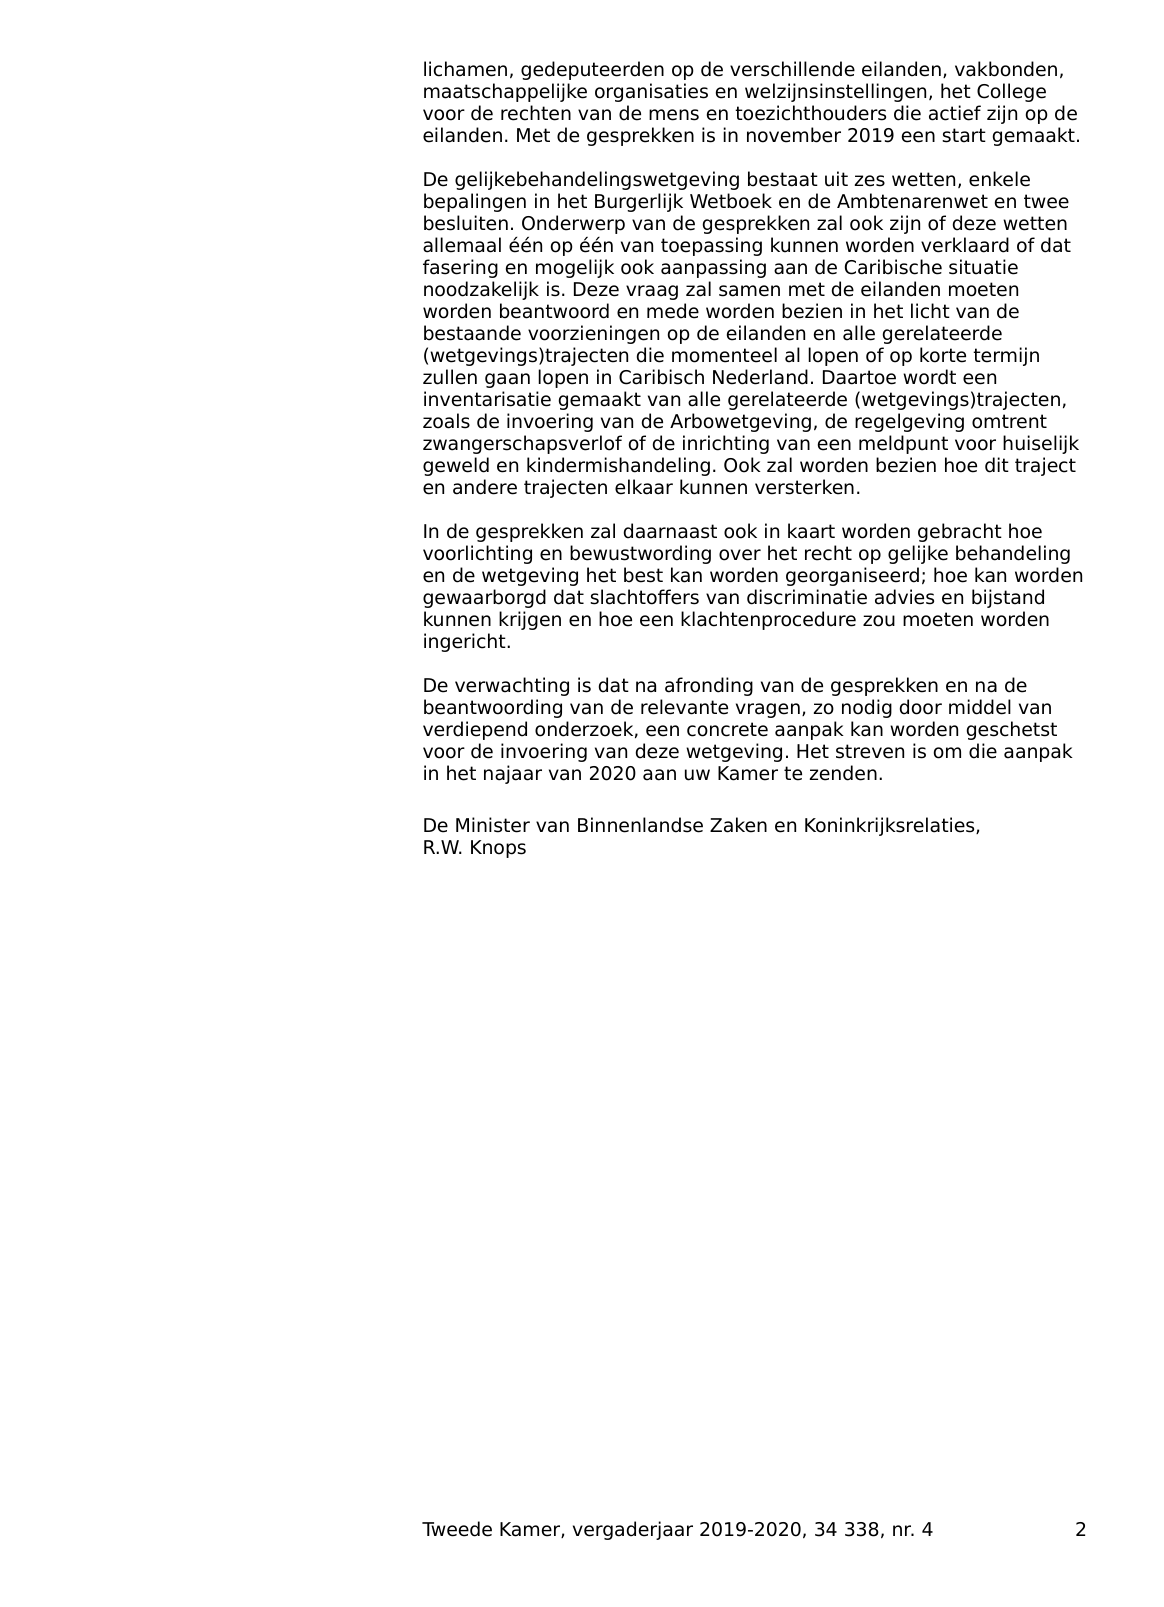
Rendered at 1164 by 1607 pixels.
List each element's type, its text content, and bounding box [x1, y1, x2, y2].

text De Minister van Binnenlandse Zaken en Koninkrijksrelaties, R.W. Knops [422, 815, 1087, 859]
text De gelijkebehandelingswetgeving bestaat uit zes wetten, enkele bepalingen in het Burgerlijk Wetboek en de Ambtenarenwet en twee besluiten. Onderwerp van de gesprekken zal ook zijn of deze wetten allemaal één op één van toepassing kunnen worden verklaard of dat fasering en mogelijk ook aanpassing aan de Caribische situatie noodzakelijk is. Deze vraag zal samen met de eilanden moeten worden beantwoord en mede worden bezien in het licht van de bestaande voorzieningen op de eilanden en alle gerelateerde (wetgevings)trajecten die momenteel al lopen of op korte termijn zullen gaan lopen in Caribisch Nederland. Daartoe wordt een inventarisatie gemaakt van alle gerelateerde (wetgevings)trajecten, zoals de invoering van de Arbowetgeving, de regelgeving omtrent zwangerschapsverlof of de inrichting van een meldpunt voor huiselijk geweld en kindermishandeling. Ook zal worden bezien hoe dit traject en andere trajecten elkaar kunnen versterken. [422, 169, 1087, 499]
text lichamen, gedeputeerden op de verschillende eilanden, vakbonden, maatschappelijke organisaties en welzijnsinstellingen, het College voor de rechten van de mens en toezichthouders die actief zijn op de eilanden. Met de gesprekken is in november 2019 een start gemaakt. [422, 59, 1087, 147]
text In de gesprekken zal daarnaast ook in kaart worden gebracht hoe voorlichting en bewustwording over het recht op gelijke behandeling en de wetgeving het best kan worden georganiseerd; hoe kan worden gewaarborgd dat slachtoffers van discriminatie advies en bijstand kunnen krijgen en hoe een klachtenprocedure zou moeten worden ingericht. [422, 521, 1087, 653]
text De verwachting is dat na afronding van de gesprekken en na de beantwoording van de relevante vragen, zo nodig door middel van verdiepend onderzoek, een concrete aanpak kan worden geschetst voor de invoering van deze wetgeving. Het streven is om die aanpak in het najaar van 2020 aan uw Kamer te zenden. [422, 675, 1087, 785]
